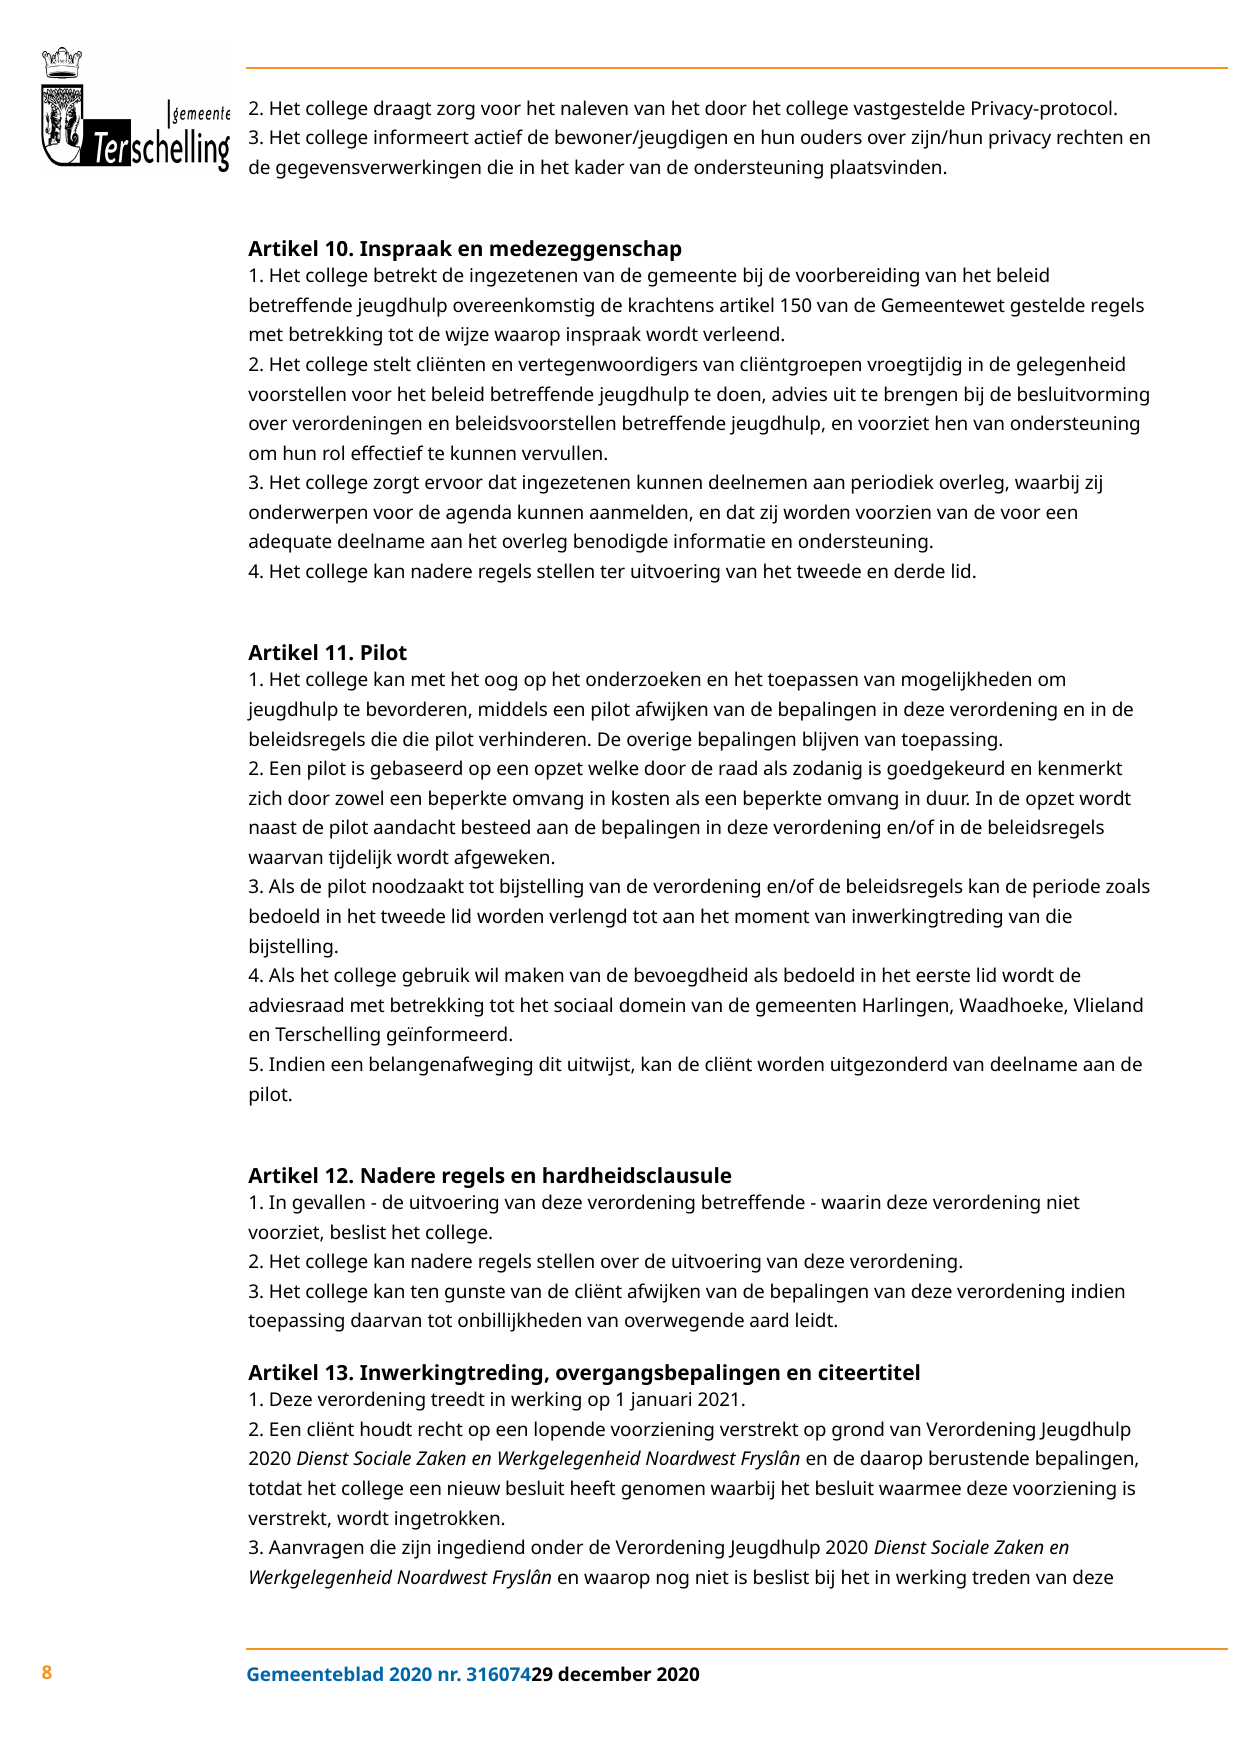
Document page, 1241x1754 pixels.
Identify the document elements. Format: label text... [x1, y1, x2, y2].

text 2. Een pilot is gebaseerd op een opzet welke door de raad als zodanig is goedgekeurd en kenmerkt zich door zowel een beperkte omvang in kosten als een beperkte omvang in duur. In de opzet wordt naast de pilot aandacht besteed aan de bepalingen in deze verordening en/of in de beleidsregels waarvan tijdelijk wordt afgeweken. [248, 755, 1152, 870]
text 2. Het college kan nadere regels stellen over de uitvoering van deze verordening. [248, 1248, 1152, 1274]
text Artikel 13. Inwerkingtreding, overgangsbepalingen en citeertitel [248, 1358, 1152, 1386]
text 3. Het college informeert actief de bewoner/jeugdigen en hun ouders over zijn/hun privacy rechten en de gegevensverwerkingen die in het kader van de ondersteuning plaatsvinden. [248, 124, 1152, 180]
text 3. Aanvragen die zijn ingediend onder de Verordening Jeugdhulp 2020 Dienst Sociale Zaken en Werkgelegenheid Noardwest Fryslân en waarop nog niet is beslist bij het in werking treden van deze [248, 1534, 1152, 1590]
text 1. Het college kan met het oog op het onderzoeken en het toepassen van mogelijkheden om jeugdhulp te bevorderen, middels een pilot afwijken van de bepalingen in deze verordening en in de beleidsregels die die pilot verhinderen. De overige bepalingen blijven van toepassing. [248, 667, 1152, 752]
text Artikel 11. Pilot [248, 638, 1152, 667]
text 5. Indien een belangenafweging dit uitwijst, kan de cliënt worden uitgezonderd van deelname aan de pilot. [248, 1051, 1152, 1107]
picture [41, 47, 231, 172]
text Artikel 12. Nadere regels en hardheidsclausule [248, 1161, 1152, 1189]
text 1. In gevallen - de uitvoering van deze verordening betreffende - waarin deze verordening niet voorziet, beslist het college. [248, 1189, 1152, 1244]
text 4. Het college kan nadere regels stellen ter uitvoering van het tweede en derde lid. [248, 558, 1152, 584]
text 3. Het college kan ten gunste van de cliënt afwijken van de bepalingen van deze verordening indien toepassing daarvan tot onbillijkheden van overwegende aard leidt. [248, 1278, 1152, 1333]
text 1. Het college betrekt de ingezetenen van de gemeente bij de voorbereiding van het beleid betreffende jeugdhulp overeenkomstig de krachtens artikel 150 van de Gemeentewet gestelde regels met betrekking tot de wijze waarop inspraak wordt verleend. [248, 262, 1152, 347]
text 3. Het college zorgt ervoor dat ingezetenen kunnen deelnemen aan periodiek overleg, waarbij zij onderwerpen voor de agenda kunnen aanmelden, en dat zij worden voorzien van de voor een adequate deelname aan het overleg benodigde informatie en ondersteuning. [248, 469, 1152, 554]
text 2. Een cliënt houdt recht op een lopende voorziening verstrekt op grond van Verordening Jeugdhulp 2020 Dienst Sociale Zaken en Werkgelegenheid Noardwest Fryslân en de daarop berustende bepalingen, totdat het college een nieuw besluit heeft genomen waarbij het besluit waarmee deze voorziening is verstrekt, wordt ingetrokken. [248, 1416, 1152, 1531]
text 3. Als de pilot noodzaakt tot bijstelling van de verordening en/of de beleidsregels kan de periode zoals bedoeld in het tweede lid worden verlengd tot aan het moment van inwerkingtreding van die bijstelling. [248, 874, 1152, 959]
text 4. Als het college gebruik wil maken van de bevoegdheid als bedoeld in het eerste lid wordt de adviesraad met betrekking tot het sociaal domein van de gemeenten Harlingen, Waadhoeke, Vlieland en Terschelling geïnformeerd. [248, 962, 1152, 1047]
text Artikel 10. Inspraak en medezeggenschap [248, 234, 1152, 262]
text 2. Het college draagt zorg voor het naleven van het door het college vastgestelde Privacy-protocol. [248, 95, 1152, 121]
text 1. Deze verordening treedt in werking op 1 januari 2021. [248, 1386, 1152, 1412]
text 2. Het college stelt cliënten en vertegenwoordigers van cliëntgroepen vroegtijdig in de gelegenheid voorstellen voor het beleid betreffende jeugdhulp te doen, advies uit te brengen bij de besluitvorming over verordeningen en beleidsvoorstellen betreffende jeugdhulp, en voorziet hen van ondersteuning om hun rol effectief te kunnen vervullen. [248, 351, 1152, 466]
